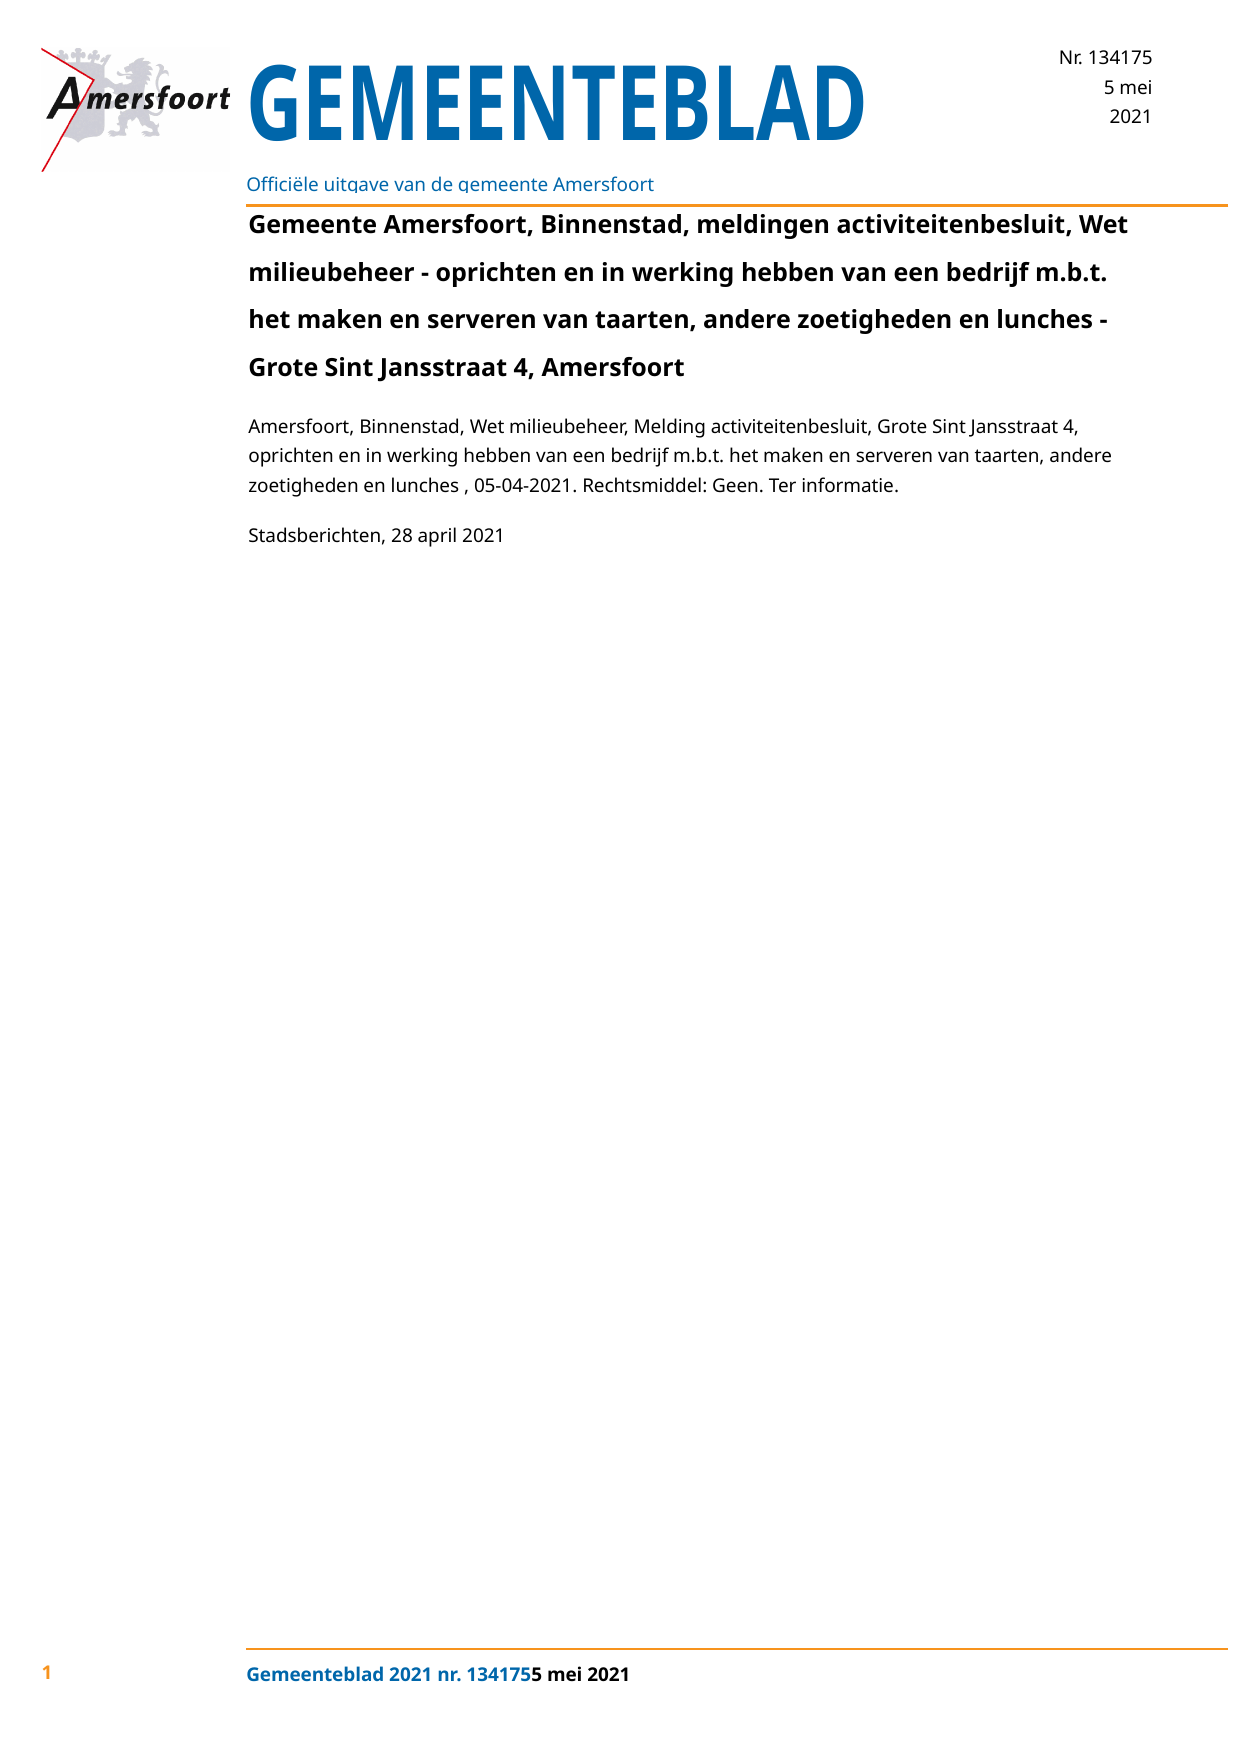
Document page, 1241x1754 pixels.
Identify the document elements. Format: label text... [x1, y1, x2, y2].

text Gemeente Amersfoort, Binnenstad, meldingen activiteitenbesluit, Wet milieubeheer - oprichten en in werking hebben van een bedrijf m.b.t. het maken en serveren van taarten, andere zoetigheden en lunches - Grote Sint Jansstraat 4, Amersfoort [248, 207, 1152, 384]
text Amersfoort, Binnenstad, Wet milieubeheer, Melding activiteitenbesluit, Grote Sint Jansstraat 4, oprichten en in werking hebben van een bedrijf m.b.t. het maken en serveren van taarten, andere zoetigheden en lunches , 05-04-2021. Rechtsmiddel: Geen. Ter informatie. [248, 413, 1152, 498]
text Stadsberichten, 28 april 2021 [248, 523, 1152, 548]
picture [41, 47, 231, 172]
